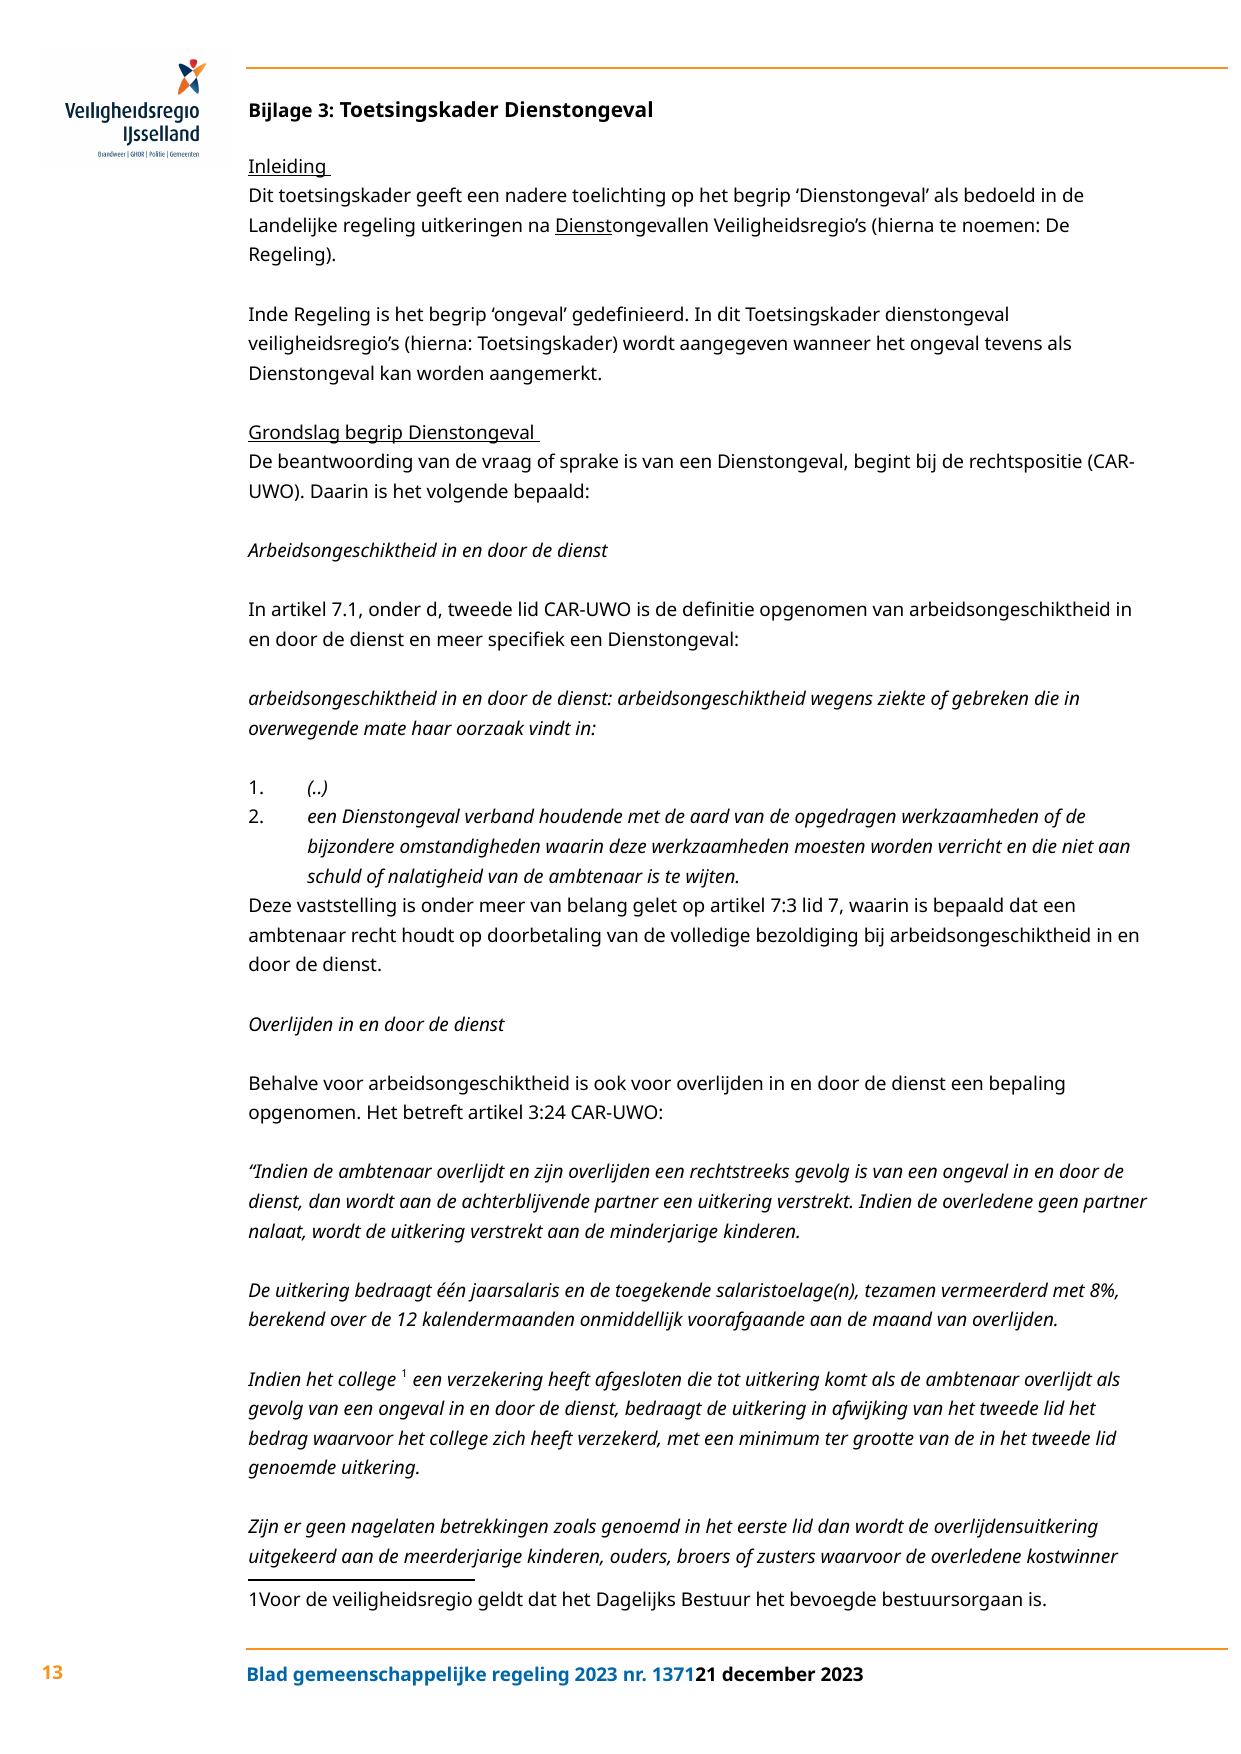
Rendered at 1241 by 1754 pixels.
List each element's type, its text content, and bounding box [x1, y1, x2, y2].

text Inleiding [248, 153, 1152, 179]
text Inde Regeling is het begrip ‘ongeval’ gedefinieerd. In dit Toetsingskader dienstongeval veiligheidsregio’s (hierna: Toetsingskader) wordt aangegeven wanneer het ongeval tevens als Dienstongeval kan worden aangemerkt. [248, 301, 1152, 386]
list een Dienstongeval verband houdende met de aard van de opgedragen werkzaamheden of de bijzondere omstandigheden waarin deze werkzaamheden moesten worden verricht en die niet aan schuld of nalatigheid van de ambtenaar is te wijten. [248, 804, 1152, 889]
text De uitkering bedraagt één jaarsalaris en de toegekende salaristoelage(n), tezamen vermeerderd met 8%, berekend over de 12 kalendermaanden onmiddellijk voorafgaande aan de maand van overlijden. [248, 1277, 1152, 1332]
text Overlijden in en door de dienst [248, 1011, 1152, 1037]
text Bijlage 3: Toetsingskader Dienstongeval [248, 95, 1152, 123]
text Behalve voor arbeidsongeschiktheid is ook voor overlijden in en door de dienst een bepaling opgenomen. Het betreft artikel 3:24 CAR-UWO: [248, 1070, 1152, 1125]
list (..) [248, 774, 1152, 800]
text Dit toetsingskader geeft een nadere toelichting op het begrip ‘Dienstongeval’ als bedoeld in de Landelijke regeling uitkeringen na Dienstongevallen Veiligheidsregio’s (hierna te noemen: De Regeling). [248, 182, 1152, 267]
text Grondslag begrip Dienstongeval [248, 419, 1152, 445]
text Zijn er geen nagelaten betrekkingen zoals genoemd in het eerste lid dan wordt de overlijdensuitkering uitgekeerd aan de meerderjarige kinderen, ouders, broers of zusters waarvoor de overledene kostwinner [248, 1514, 1152, 1569]
text Indien het college een verzekering heeft afgesloten die tot uitkering komt als de ambtenaar overlijdt als gevolg van een ongeval in en door de dienst, bedraagt de uitkering in afwijking van het tweede lid het bedrag waarvoor het college zich heeft verzekerd, met een minimum ter grootte van de in het tweede lid genoemde uitkering. [248, 1366, 1152, 1480]
text Arbeidsongeschiktheid in en door de dienst [248, 537, 1152, 563]
text arbeidsongeschiktheid in en door de dienst: arbeidsongeschiktheid wegens ziekte of gebreken die in overwegende mate haar oorzaak vindt in: [248, 685, 1152, 741]
text De beantwoording van de vraag of sprake is van een Dienstongeval, begint bij de rechtspositie (CAR-UWO). Daarin is het volgende bepaald: [248, 449, 1152, 504]
picture [41, 47, 231, 172]
text Deze vaststelling is onder meer van belang gelet op artikel 7:3 lid 7, waarin is bepaald dat een ambtenaar recht houdt op doorbetaling van de volledige bezoldiging bij arbeidsongeschiktheid in en door de dienst. [248, 892, 1152, 977]
text Voor de veiligheidsregio geldt dat het Dagelijks Bestuur het bevoegde bestuursorgaan is. [248, 1586, 1152, 1612]
text “Indien de ambtenaar overlijdt en zijn overlijden een rechtstreeks gevolg is van een ongeval in en door de dienst, dan wordt aan de achterblijvende partner een uitkering verstrekt. Indien de overledene geen partner nalaat, wordt de uitkering verstrekt aan de minderjarige kinderen. [248, 1159, 1152, 1244]
text In artikel 7.1, onder d, tweede lid CAR-UWO is de definitie opgenomen van arbeidsongeschiktheid in en door de dienst en meer specifiek een Dienstongeval: [248, 597, 1152, 652]
